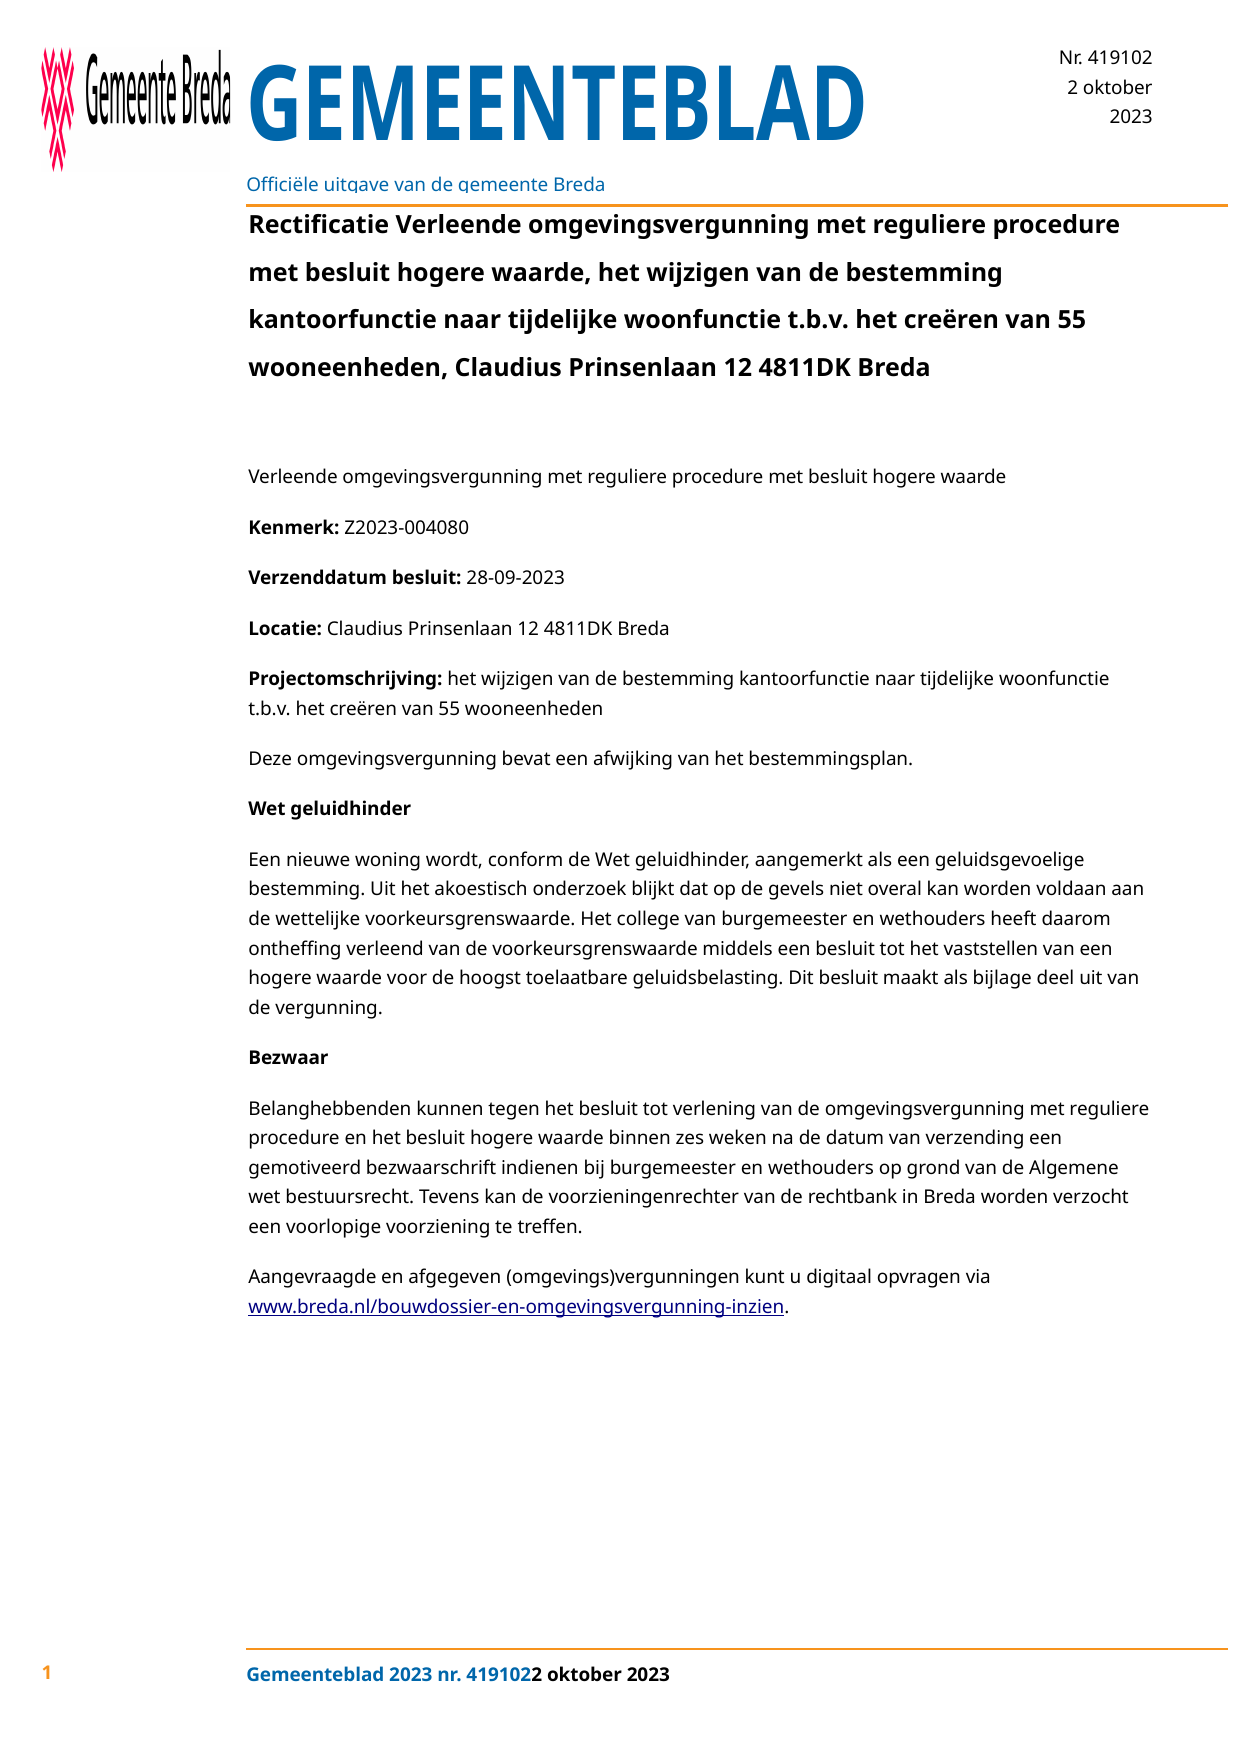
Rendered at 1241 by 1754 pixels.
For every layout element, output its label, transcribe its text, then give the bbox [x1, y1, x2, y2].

text Verzenddatum besluit: 28-09-2023 [248, 564, 1152, 590]
text Aangevraagde en afgegeven (omgevings)vergunningen kunt u digitaal opvragen via www.breda.nl/bouwdossier-en-omgevingsvergunning-inzien. [248, 1263, 1152, 1319]
text Belanghebbenden kunnen tegen het besluit tot verlening van de omgevingsvergunning met reguliere procedure en het besluit hogere waarde binnen zes weken na de datum van verzending een gemotiveerd bezwaarschrift indienen bij burgemeester en wethouders op grond van de Algemene wet bestuursrecht. Tevens kan de voorzieningenrechter van de rechtbank in Breda worden verzocht een voorlopige voorziening te treffen. [248, 1095, 1152, 1239]
text Wet geluidhinder [248, 796, 1152, 821]
text Verleende omgevingsvergunning met reguliere procedure met besluit hogere waarde [248, 463, 1152, 489]
text Locatie: Claudius Prinsenlaan 12 4811DK Breda [248, 615, 1152, 641]
text Bezwaar [248, 1044, 1152, 1070]
text Een nieuwe woning wordt, conform de Wet geluidhinder, aangemerkt als een geluidsgevoelige bestemming. Uit het akoestisch onderzoek blijkt dat op de gevels niet overal kan worden voldaan aan de wettelijke voorkeursgrenswaarde. Het college van burgemeester en wethouders heeft daarom ontheffing verleend van de voorkeursgrenswaarde middels een besluit tot het vaststellen van een hogere waarde voor de hoogst toelaatbare geluidsbelasting. Dit besluit maakt als bijlage deel uit van de vergunning. [248, 846, 1152, 1020]
text Rectificatie Verleende omgevingsvergunning met reguliere procedure met besluit hogere waarde, het wijzigen van de bestemming kantoorfunctie naar tijdelijke woonfunctie t.b.v. het creëren van 55 wooneenheden, Claudius Prinsenlaan 12 4811DK Breda [248, 207, 1152, 384]
text Projectomschrijving: het wijzigen van de bestemming kantoorfunctie naar tijdelijke woonfunctie t.b.v. het creëren van 55 wooneenheden [248, 665, 1152, 721]
picture [41, 47, 231, 172]
text Kenmerk: Z2023-004080 [248, 514, 1152, 540]
text Deze omgevingsvergunning bevat een afwijking van het bestemmingsplan. [248, 745, 1152, 771]
